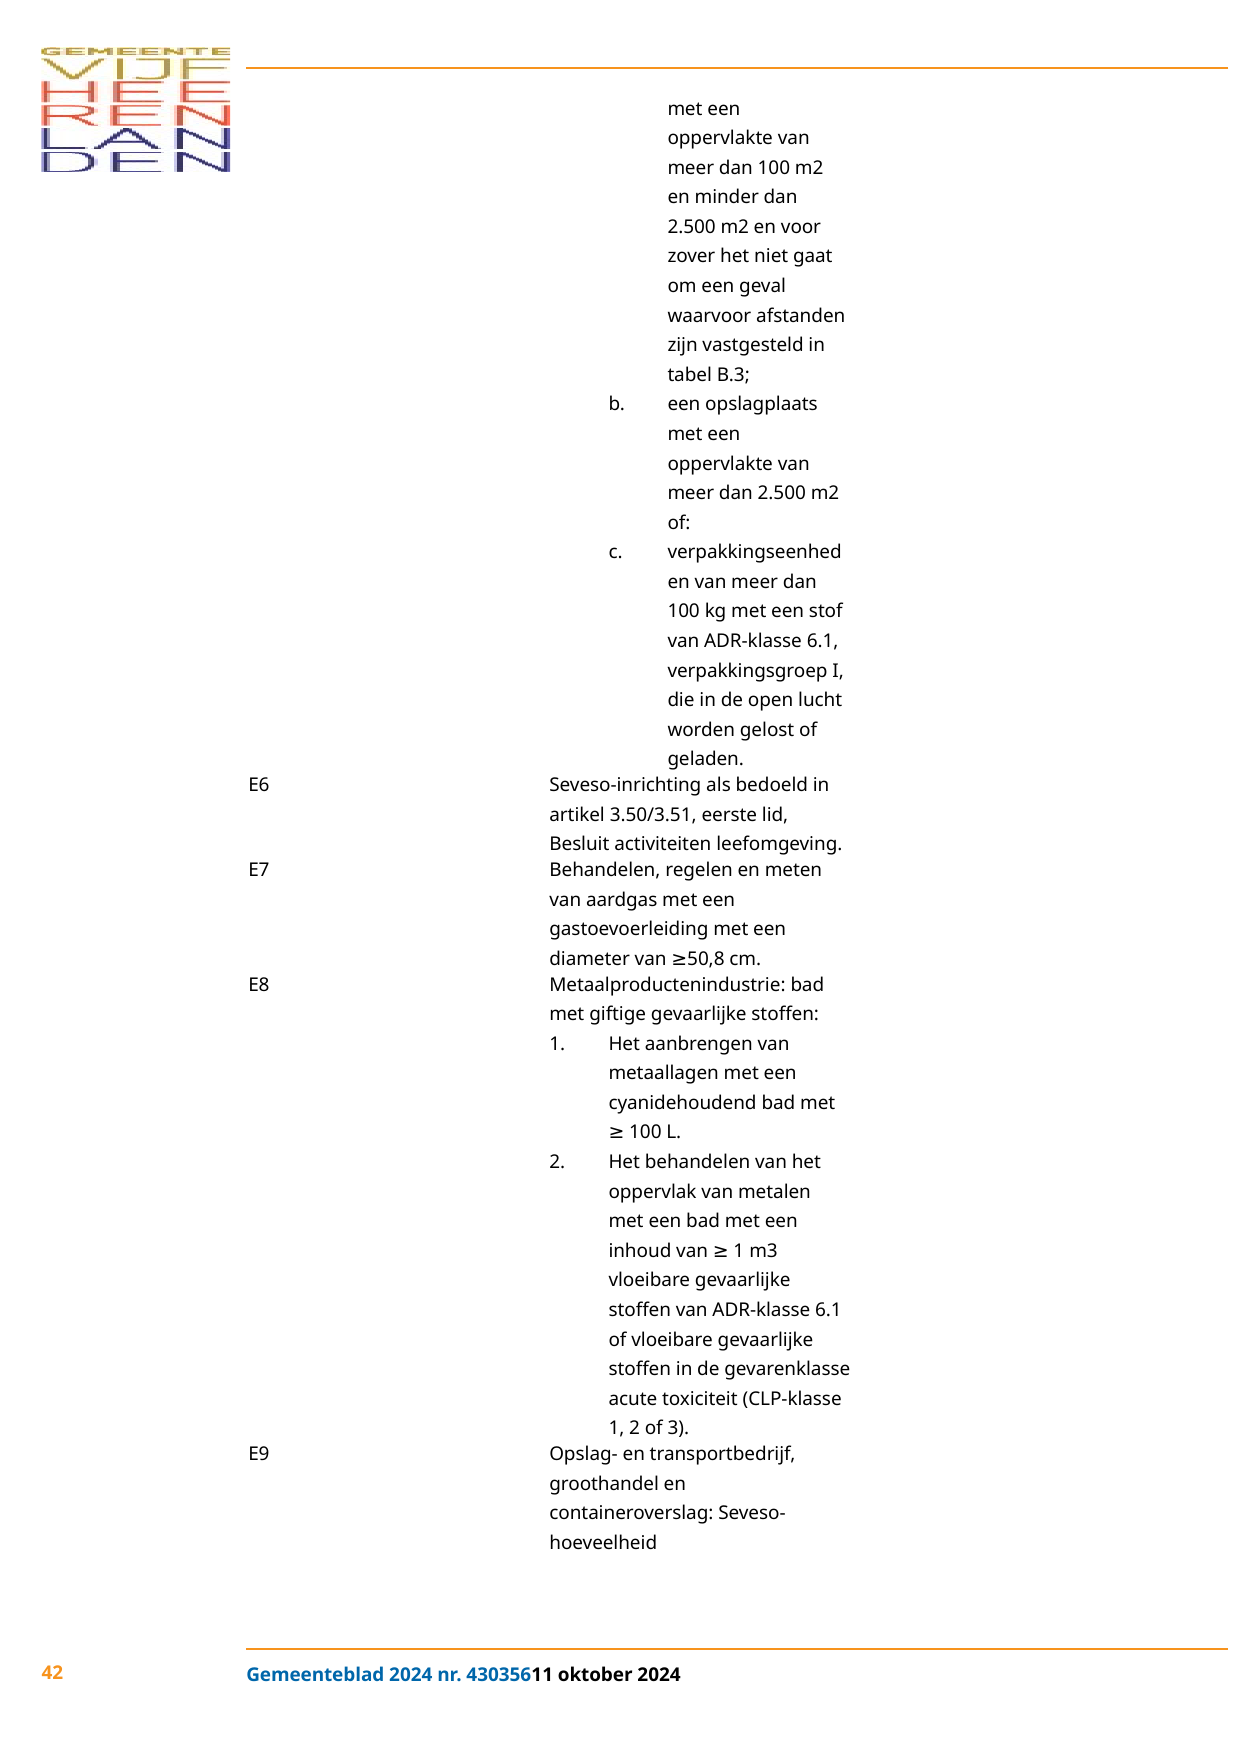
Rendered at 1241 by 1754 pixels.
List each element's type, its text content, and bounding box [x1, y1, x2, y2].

table_cell [850, 971, 1152, 996]
table_cell [850, 797, 1152, 823]
table_cell met een oppervlakte van meer dan 100 m2 en minder dan 2.500 m2 en voor zover het niet gaat om een geval waarvoor afstanden zijn vastgesteld in tabel B.3; een opslagplaats met een oppervlakte van meer dan 2.500 m2 of: verpakkingseenheden van meer dan 100 kg met een stof van ADR-klasse 6.1, verpakkingsgroep I, die in de open lucht worden gelost of geladen. [549, 95, 850, 771]
table_cell [850, 1543, 1152, 1569]
table_cell E9 [248, 1440, 549, 1594]
table_cell Metaalproductenindustrie: bad met giftige gevaarlijke stoffen: Het aanbrengen van metaallagen met een cyanidehoudend bad met ≥ 100 L. Het behandelen van het oppervlak van metalen met een bad met een inhoud van ≥ 1 m3 vloeibare gevaarlijke stoffen van ADR-klasse 6.1 of vloeibare gevaarlijke stoffen in de gevarenklasse acute toxiciteit (CLP-klasse 1, 2 of 3). [549, 971, 850, 1440]
table_cell E8 [248, 971, 549, 1440]
table_cell E7 [248, 856, 549, 971]
table_cell [850, 823, 1152, 856]
table_cell [850, 771, 1152, 797]
table_cell [850, 856, 1152, 882]
table_cell [850, 908, 1152, 971]
table_cell [850, 1022, 1152, 1440]
table_cell [850, 1466, 1152, 1492]
table_cell [850, 882, 1152, 908]
table_cell Seveso-inrichting als bedoeld in artikel 3.50/3.51, eerste lid, Besluit activiteiten leefomgeving. [549, 771, 850, 856]
table_cell E6 [248, 771, 549, 856]
table_cell [850, 1440, 1152, 1466]
table_cell [850, 1492, 1152, 1517]
table_cell [850, 95, 1152, 771]
table_cell [248, 95, 549, 771]
picture [41, 47, 231, 172]
table_cell [850, 996, 1152, 1022]
table_cell Opslag- en transportbedrijf, groothandel en containeroverslag: Seveso-hoeveelheid [549, 1440, 850, 1594]
table_cell Behandelen, regelen en meten van aardgas met een gastoevoerleiding met een diameter van ≥50,8 cm. [549, 856, 850, 971]
table_cell [850, 1569, 1152, 1594]
table_cell [850, 1518, 1152, 1543]
